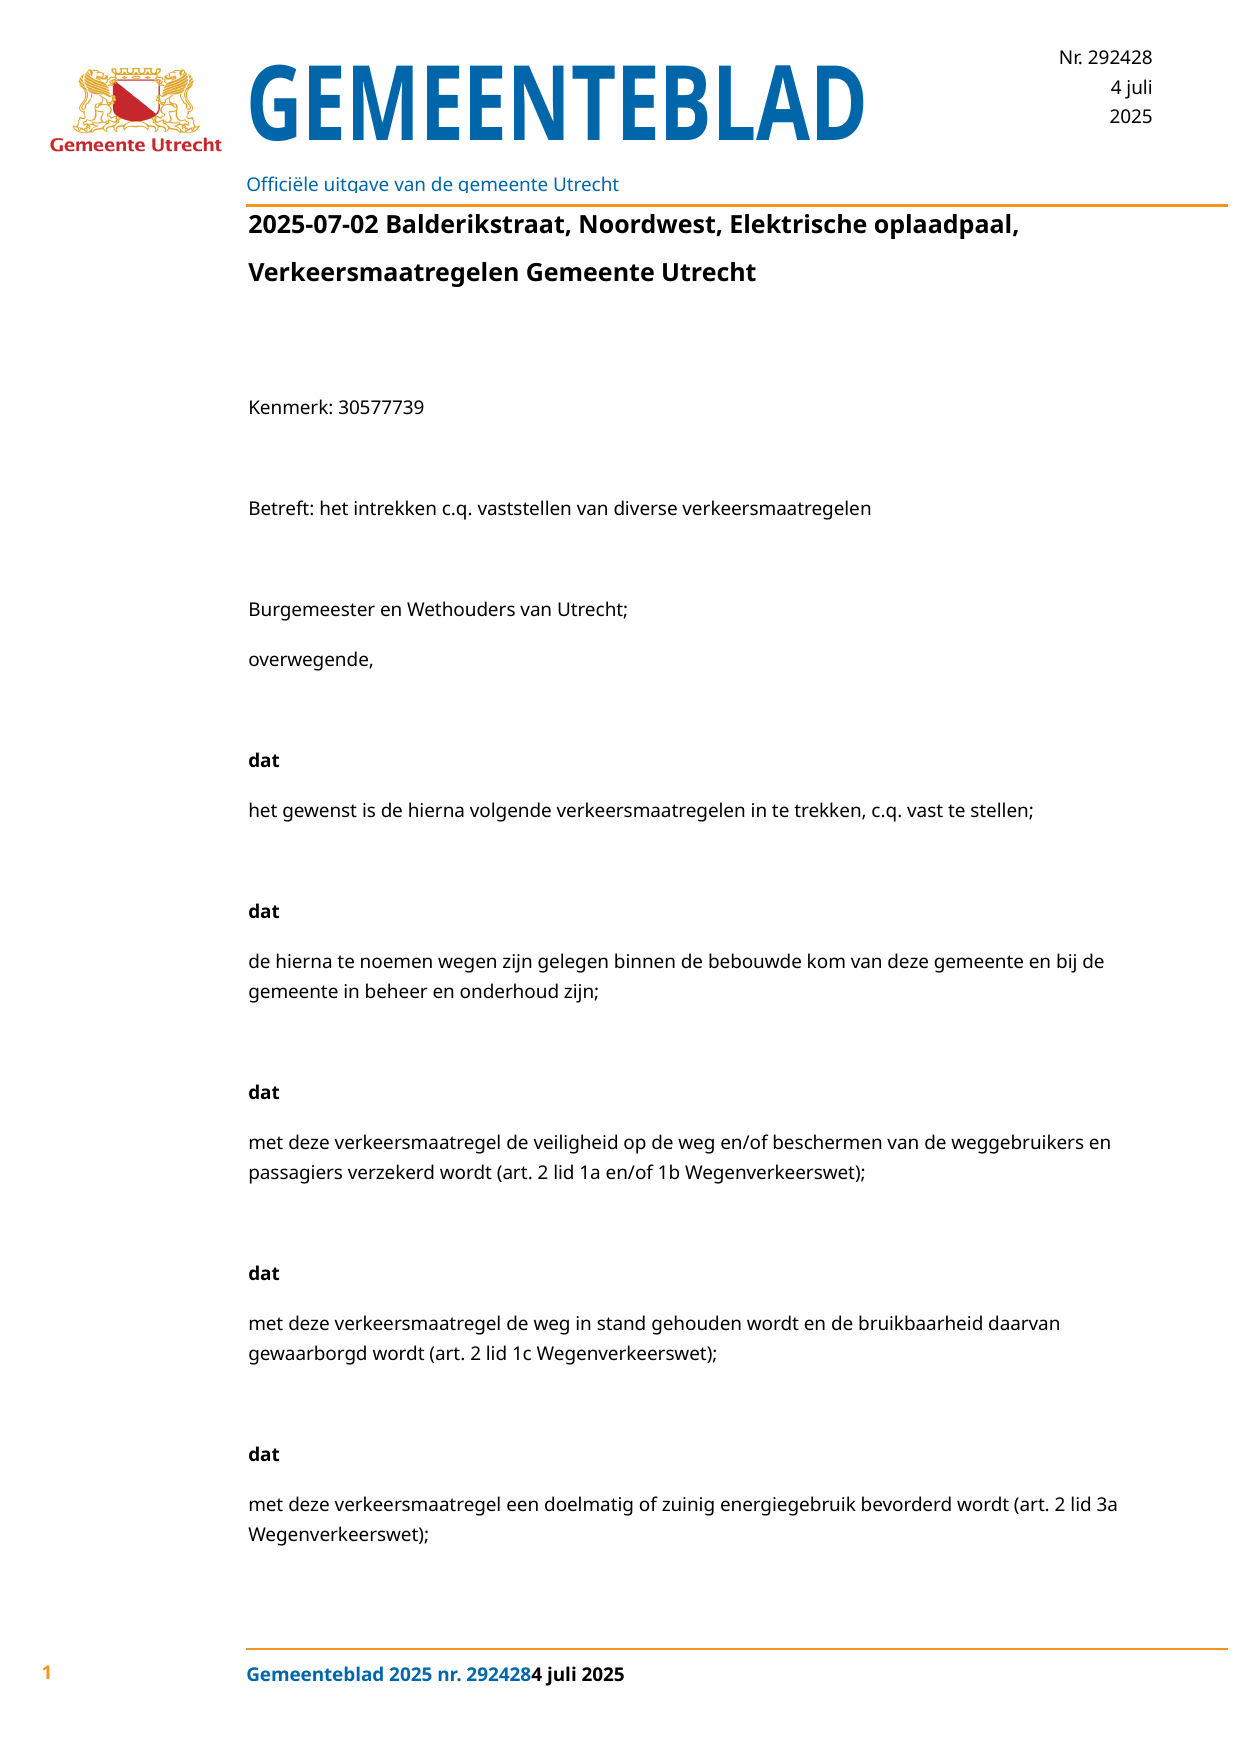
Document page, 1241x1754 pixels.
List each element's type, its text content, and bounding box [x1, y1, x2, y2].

text met deze verkeersmaatregel een doelmatig of zuinig energiegebruik bevorderd wordt (art. 2 lid 3a Wegenverkeerswet); [248, 1491, 1152, 1546]
text dat [248, 1079, 1152, 1105]
text Kenmerk: 30577739 [248, 394, 1152, 420]
text Burgemeester en Wethouders van Utrecht; [248, 596, 1152, 621]
text dat [248, 1260, 1152, 1286]
text overwegende, [248, 646, 1152, 672]
text met deze verkeersmaatregel de weg in stand gehouden wordt en de bruikbaarheid daarvan gewaarborgd wordt (art. 2 lid 1c Wegenverkeerswet); [248, 1310, 1152, 1366]
text het gewenst is de hierna volgende verkeersmaatregelen in te trekken, c.q. vast te stellen; [248, 797, 1152, 823]
text met deze verkeersmaatregel de veiligheid op de weg en/of beschermen van de weggebruikers en passagiers verzekerd wordt (art. 2 lid 1a en/of 1b Wegenverkeerswet); [248, 1129, 1152, 1185]
text de hierna te noemen wegen zijn gelegen binnen de bebouwde kom van deze gemeente en bij de gemeente in beheer en onderhoud zijn; [248, 949, 1152, 1004]
text Betreft: het intrekken c.q. vaststellen van diverse verkeersmaatregelen [248, 495, 1152, 521]
picture [41, 47, 231, 172]
text dat [248, 898, 1152, 924]
text 2025-07-02 Balderikstraat, Noordwest, Elektrische oplaadpaal, Verkeersmaatregelen Gemeente Utrecht [248, 207, 1152, 288]
text dat [248, 1441, 1152, 1466]
text dat [248, 747, 1152, 773]
